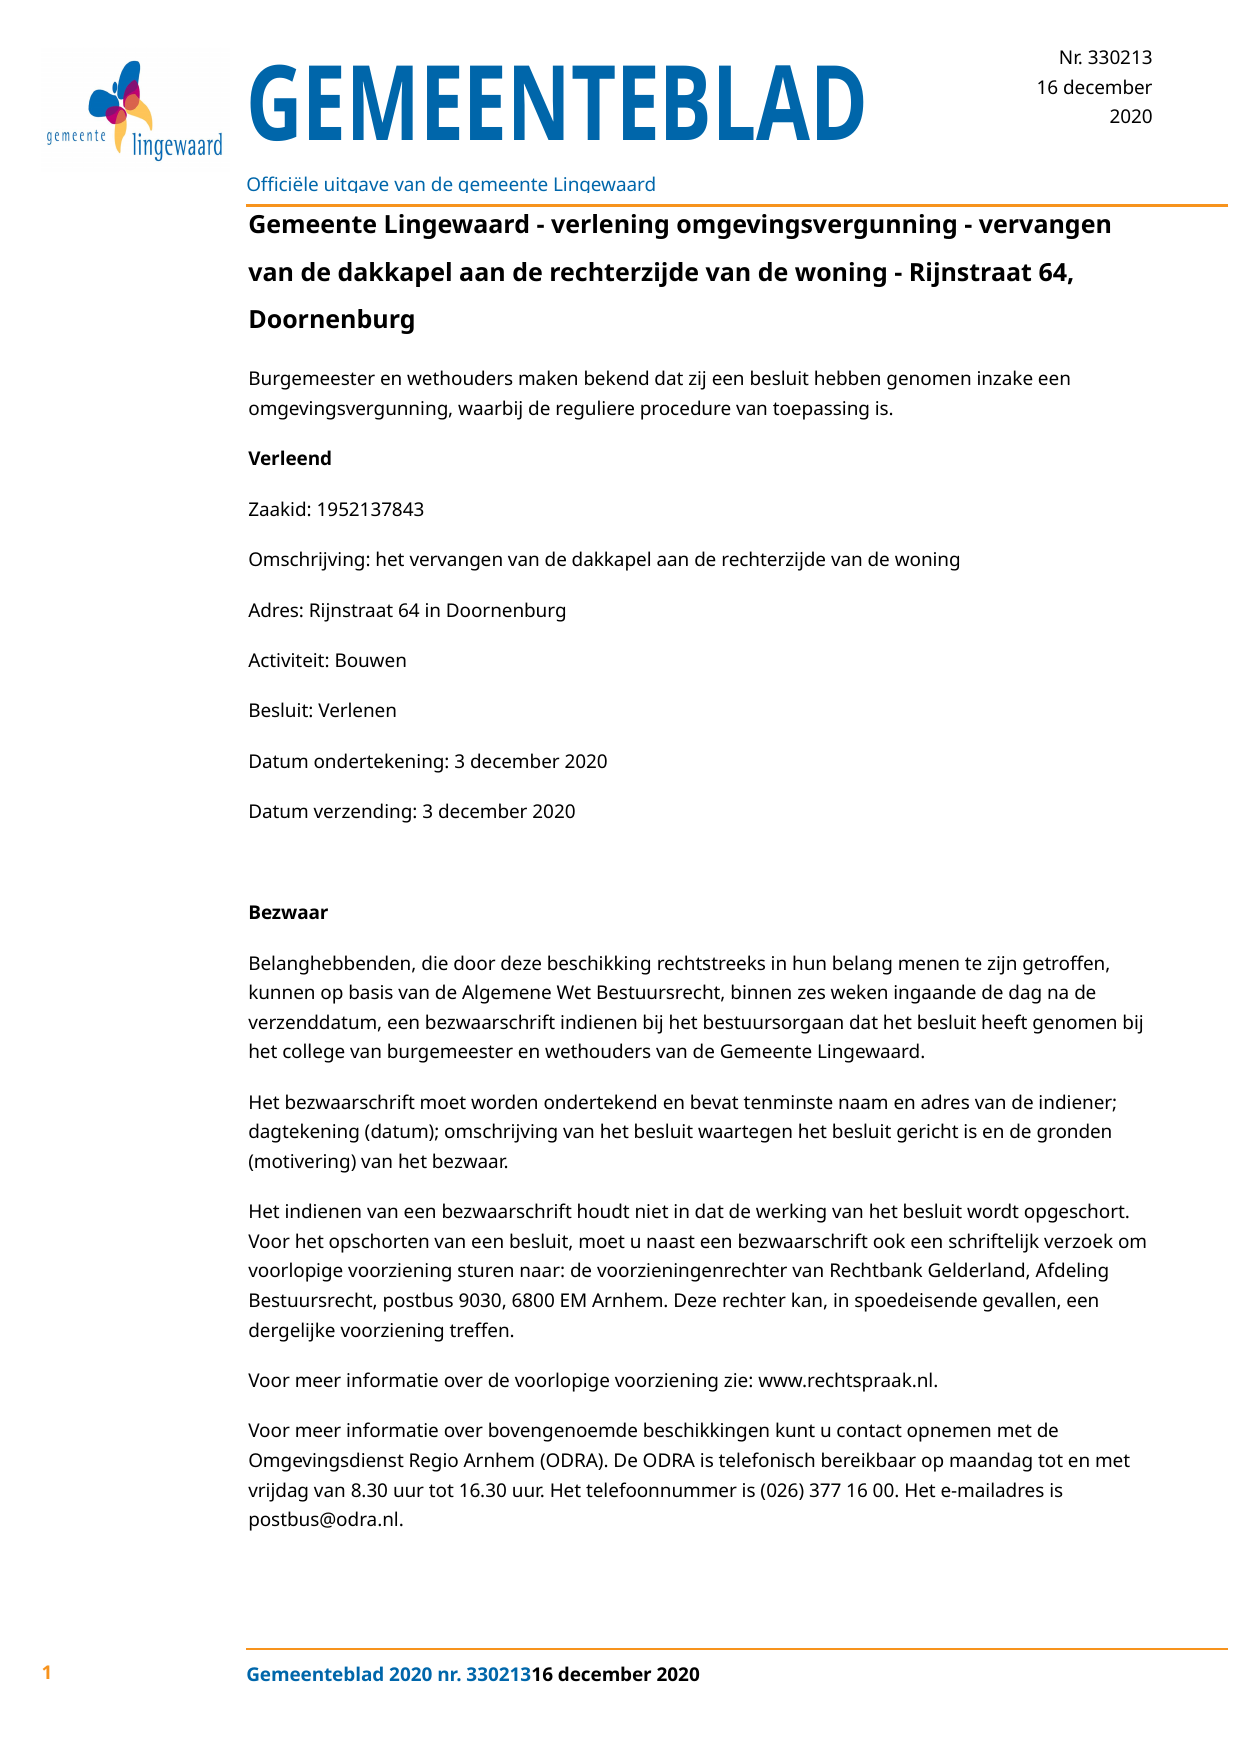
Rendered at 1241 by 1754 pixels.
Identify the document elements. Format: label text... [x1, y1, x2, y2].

text Gemeente Lingewaard - verlening omgevingsvergunning - vervangen van de dakkapel aan de rechterzijde van de woning - Rijnstraat 64, Doornenburg [248, 207, 1152, 336]
text Zaakid: 1952137843 [248, 496, 1152, 522]
text Voor meer informatie over de voorlopige voorziening zie: www.rechtspraak.nl. [248, 1367, 1152, 1393]
picture [41, 47, 231, 172]
text Adres: Rijnstraat 64 in Doornenburg [248, 597, 1152, 622]
text Besluit: Verlenen [248, 698, 1152, 723]
text Activiteit: Bouwen [248, 647, 1152, 673]
text Belanghebbenden, die door deze beschikking rechtstreeks in hun belang menen te zijn getroffen, kunnen op basis van de Algemene Wet Bestuursrecht, binnen zes weken ingaande de dag na de verzenddatum, een bezwaarschrift indienen bij het bestuursorgaan dat het besluit heeft genomen bij het college van burgemeester en wethouders van de Gemeente Lingewaard. [248, 950, 1152, 1064]
text Het bezwaarschrift moet worden ondertekend en bevat tenminste naam en adres van de indiener; dagtekening (datum); omschrijving van het besluit waartegen het besluit gericht is en de gronden (motivering) van het bezwaar. [248, 1089, 1152, 1174]
text Burgemeester en wethouders maken bekend dat zij een besluit hebben genomen inzake een omgevingsvergunning, waarbij de reguliere procedure van toepassing is. [248, 366, 1152, 421]
text Datum ondertekening: 3 december 2020 [248, 748, 1152, 774]
text Bezwaar [248, 899, 1152, 925]
text Het indienen van een bezwaarschrift houdt niet in dat de werking van het besluit wordt opgeschort. Voor het opschorten van een besluit, moet u naast een bezwaarschrift ook een schriftelijk verzoek om voorlopige voorziening sturen naar: de voorzieningenrechter van Rechtbank Gelderland, Afdeling Bestuursrecht, postbus 9030, 6800 EM Arnhem. Deze rechter kan, in spoedeisende gevallen, een dergelijke voorziening treffen. [248, 1198, 1152, 1342]
text Verleend [248, 446, 1152, 471]
text Voor meer informatie over bovengenoemde beschikkingen kunt u contact opnemen met de Omgevingsdienst Regio Arnhem (ODRA). De ODRA is telefonisch bereikbaar op maandag tot en met vrijdag van 8.30 uur tot 16.30 uur. Het telefoonnummer is (026) 377 16 00. Het e-mailadres is postbus@odra.nl. [248, 1418, 1152, 1532]
text Omschrijving: het vervangen van de dakkapel aan de rechterzijde van de woning [248, 546, 1152, 572]
text Datum verzending: 3 december 2020 [248, 798, 1152, 824]
